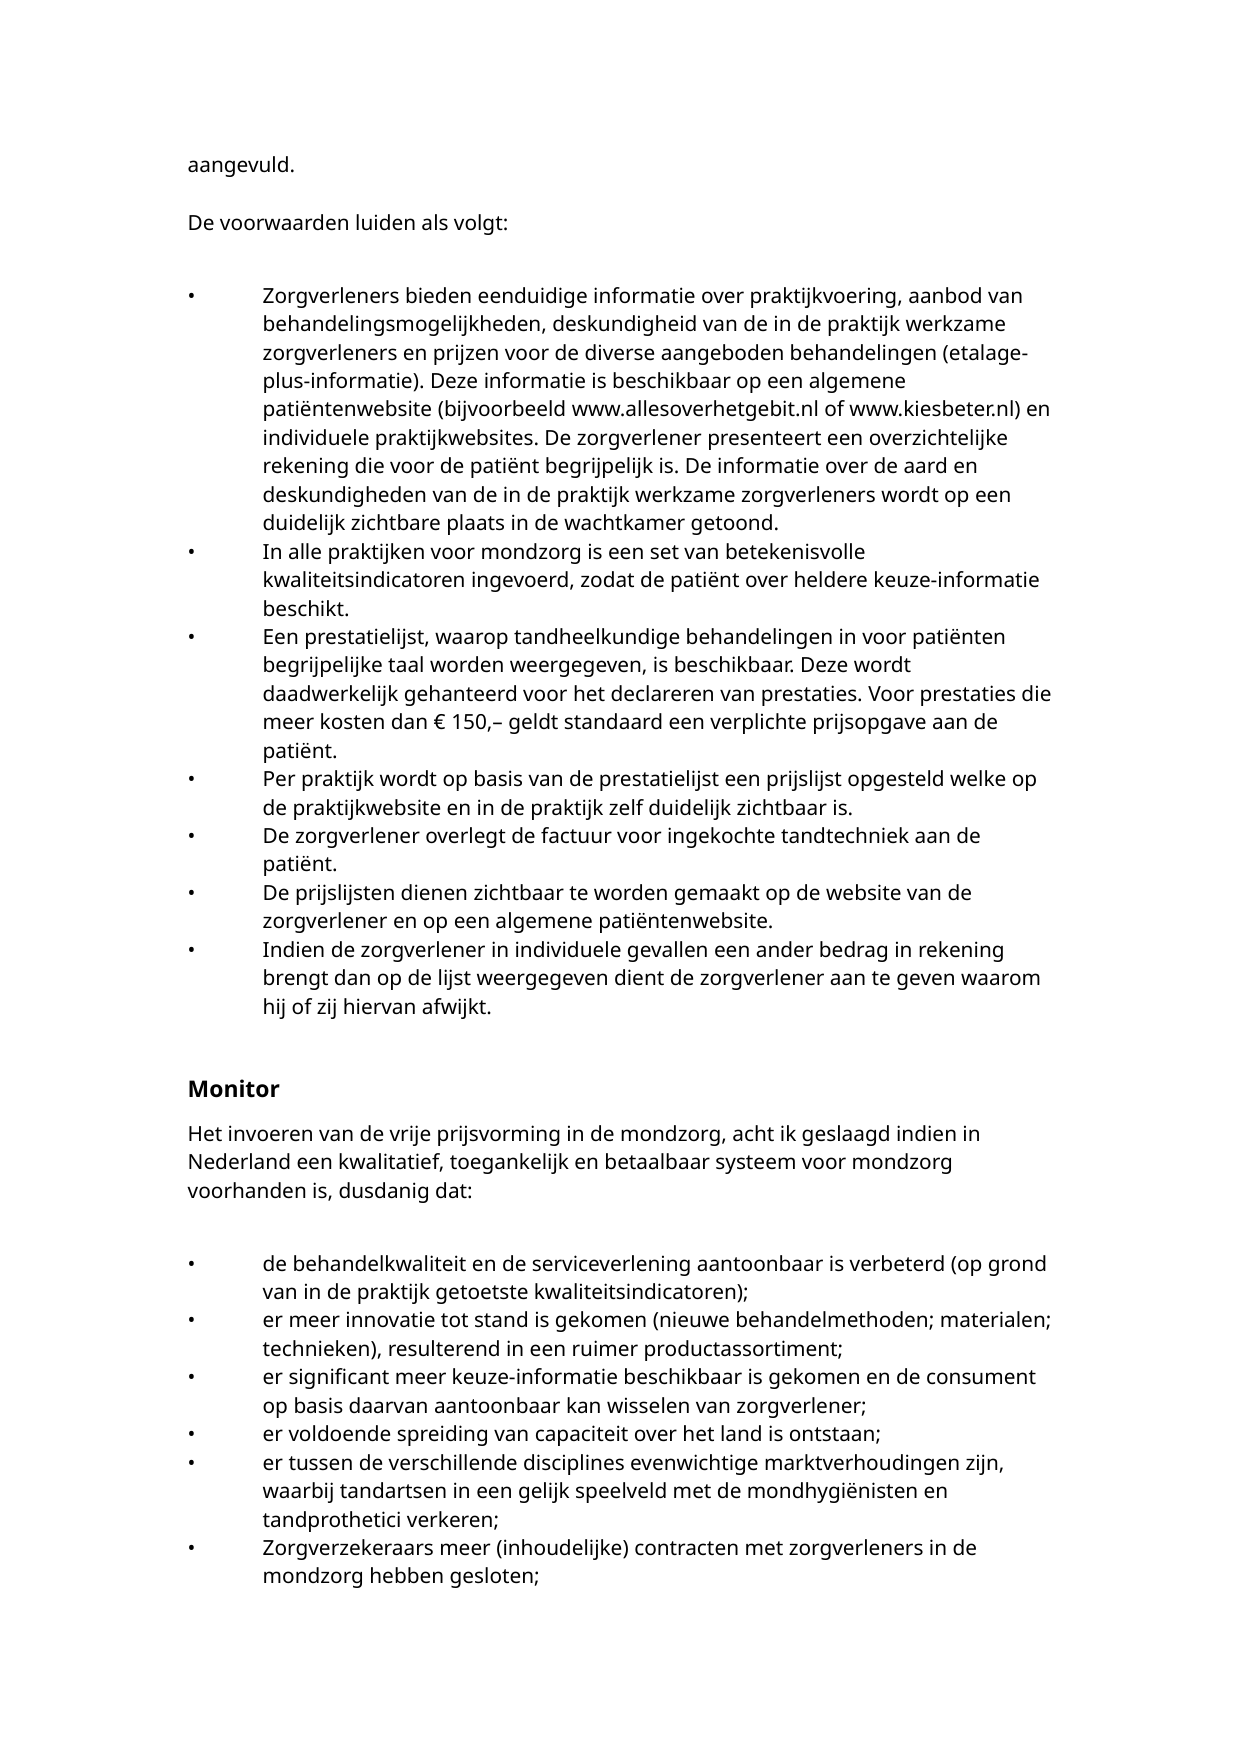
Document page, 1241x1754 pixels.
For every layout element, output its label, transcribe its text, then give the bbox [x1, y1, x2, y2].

list Per praktijk wordt op basis van de prestatielijst een prijslijst opgesteld welke op de praktijkwebsite en in de praktijk zelf duidelijk zichtbaar is. [187, 764, 1053, 821]
subtitle Monitor [187, 1073, 1053, 1104]
text aangevuld. [187, 150, 1053, 178]
list Indien de zorgverlener in individuele gevallen een ander bedrag in rekening brengt dan op de lijst weergegeven dient de zorgverlener aan te geven waarom hij of zij hiervan afwijkt. [187, 935, 1053, 1020]
list Zorgverleners bieden eenduidige informatie over praktijkvoering, aanbod van behandelingsmogelijkheden, deskundigheid van de in de praktijk werkzame zorgverleners en prijzen voor de diverse aangeboden behandelingen (etalage-plus-informatie). Deze informatie is beschikbaar op een algemene patiëntenwebsite (bijvoorbeeld www.allesoverhetgebit.nl of www.kiesbeter.nl) en individuele praktijkwebsites. De zorgverlener presenteert een overzichtelijke rekening die voor de patiënt begrijpelijk is. De informatie over de aard en deskundigheden van de in de praktijk werkzame zorgverleners wordt op een duidelijk zichtbare plaats in de wachtkamer getoond. [187, 281, 1053, 537]
list De zorgverlener overlegt de factuur voor ingekochte tandtechniek aan de patiënt. [187, 821, 1053, 878]
text Het invoeren van de vrije prijsvorming in de mondzorg, acht ik geslaagd indien in Nederland een kwalitatief, toegankelijk en betaalbaar systeem voor mondzorg voorhanden is, dusdanig dat: [187, 1119, 1053, 1204]
list De prijslijsten dienen zichtbaar te worden gemaakt op de website van de zorgverlener en op een algemene patiëntenwebsite. [187, 878, 1053, 935]
list Zorgverzekeraars meer (inhoudelijke) contracten met zorgverleners in de mondzorg hebben gesloten; [187, 1533, 1053, 1590]
list er significant meer keuze-informatie beschikbaar is gekomen en de consument op basis daarvan aantoonbaar kan wisselen van zorgverlener; [187, 1362, 1053, 1419]
list er voldoende spreiding van capaciteit over het land is ontstaan; [187, 1419, 1053, 1448]
list er tussen de verschillende disciplines evenwichtige marktverhoudingen zijn, waarbij tandartsen in een gelijk speelveld met de mondhygiënisten en tandprothetici verkeren; [187, 1448, 1053, 1533]
list er meer innovatie tot stand is gekomen (nieuwe behandelmethoden; materialen; technieken), resulterend in een ruimer productassortiment; [187, 1306, 1053, 1362]
list Een prestatielijst, waarop tandheelkundige behandelingen in voor patiënten begrijpelijke taal worden weergegeven, is beschikbaar. Deze wordt daadwerkelijk gehanteerd voor het declareren van prestaties. Voor prestaties die meer kosten dan € 150,– geldt standaard een verplichte prijsopgave aan de patiënt. [187, 622, 1053, 764]
text De voorwaarden luiden als volgt: [187, 208, 1053, 236]
list In alle praktijken voor mondzorg is een set van betekenisvolle kwaliteitsindicatoren ingevoerd, zodat de patiënt over heldere keuze-informatie beschikt. [187, 537, 1053, 622]
list de behandelkwaliteit en de serviceverlening aantoonbaar is verbeterd (op grond van in de praktijk getoetste kwaliteitsindicatoren); [187, 1249, 1053, 1306]
